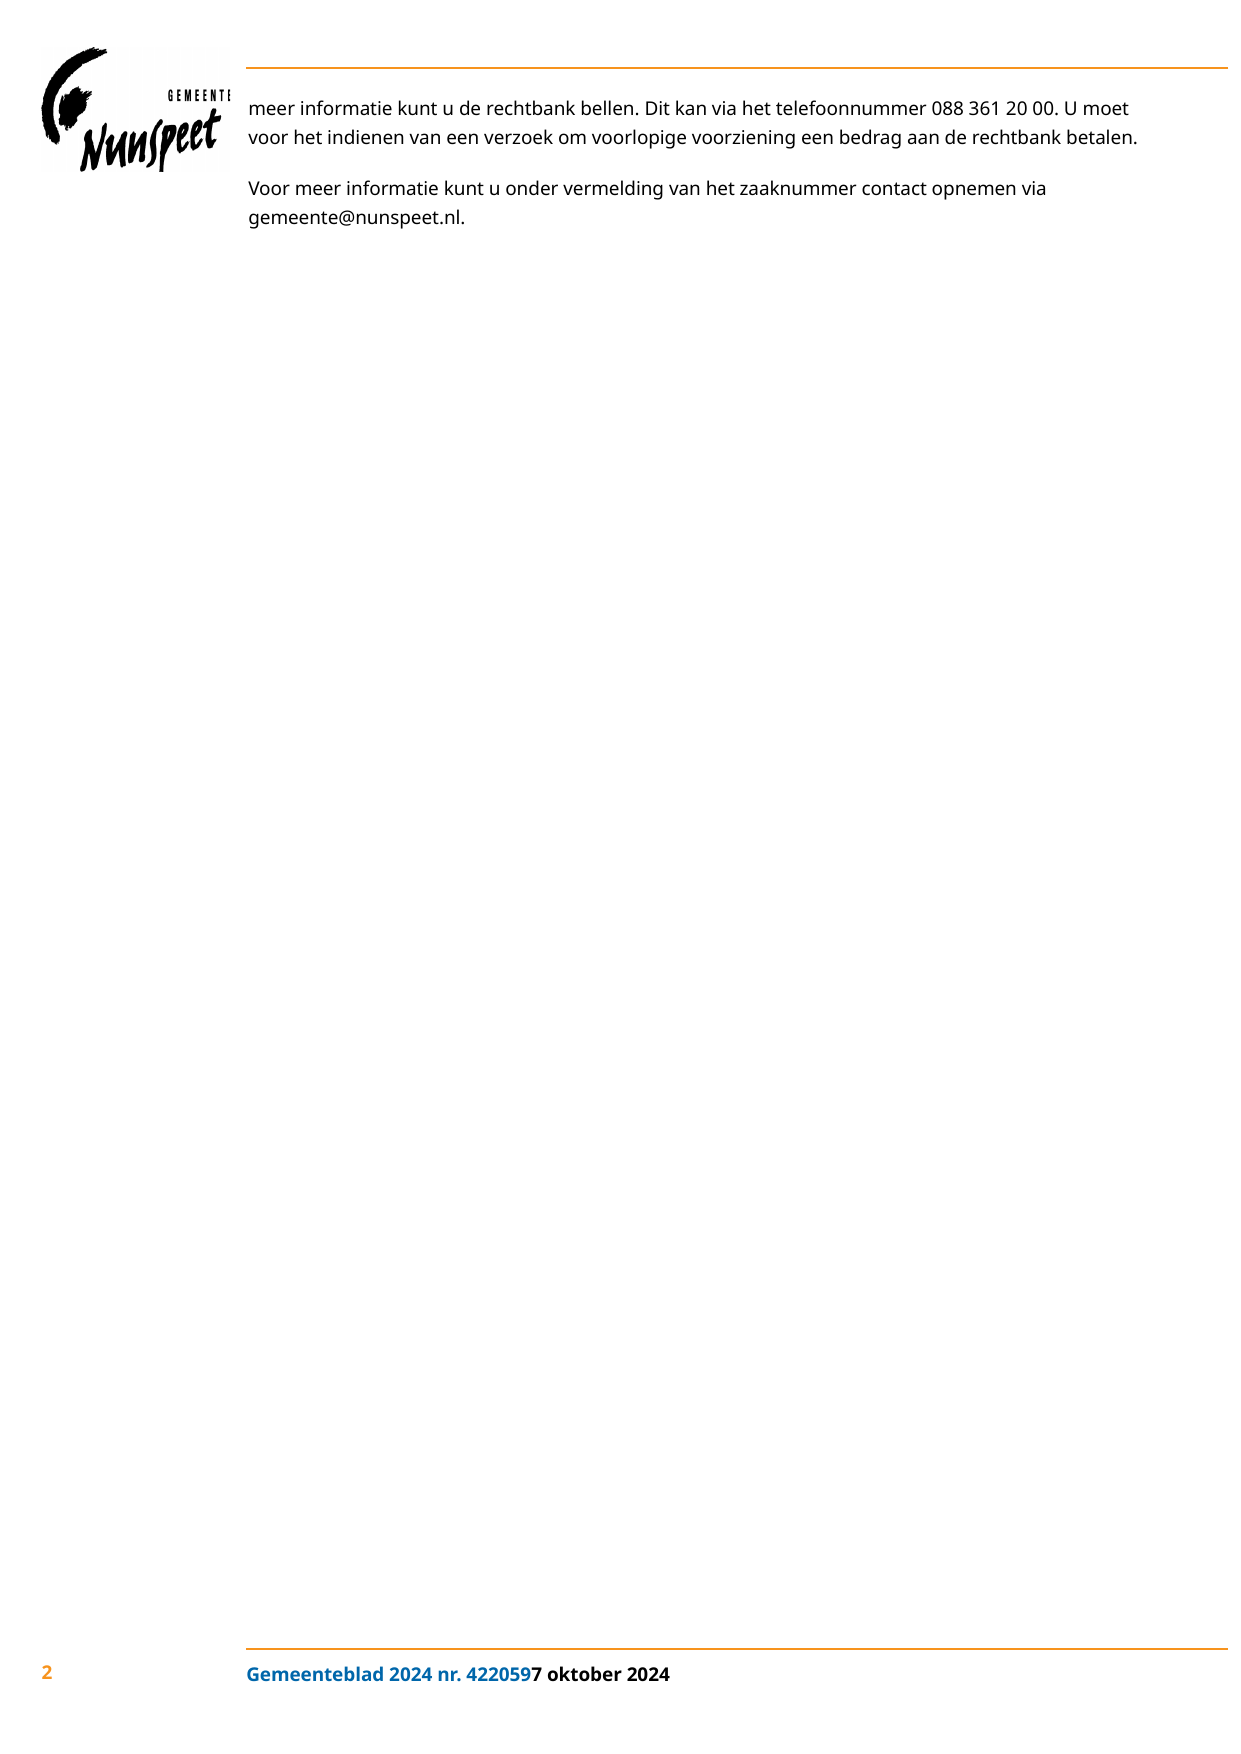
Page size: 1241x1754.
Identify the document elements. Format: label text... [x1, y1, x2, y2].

text Voor meer informatie kunt u onder vermelding van het zaaknummer contact opnemen via gemeente@nunspeet.nl. [248, 175, 1152, 230]
text meer informatie kunt u de rechtbank bellen. Dit kan via het telefoonnummer 088 361 20 00. U moet voor het indienen van een verzoek om voorlopige voorziening een bedrag aan de rechtbank betalen. [248, 95, 1152, 150]
picture [41, 47, 231, 172]
